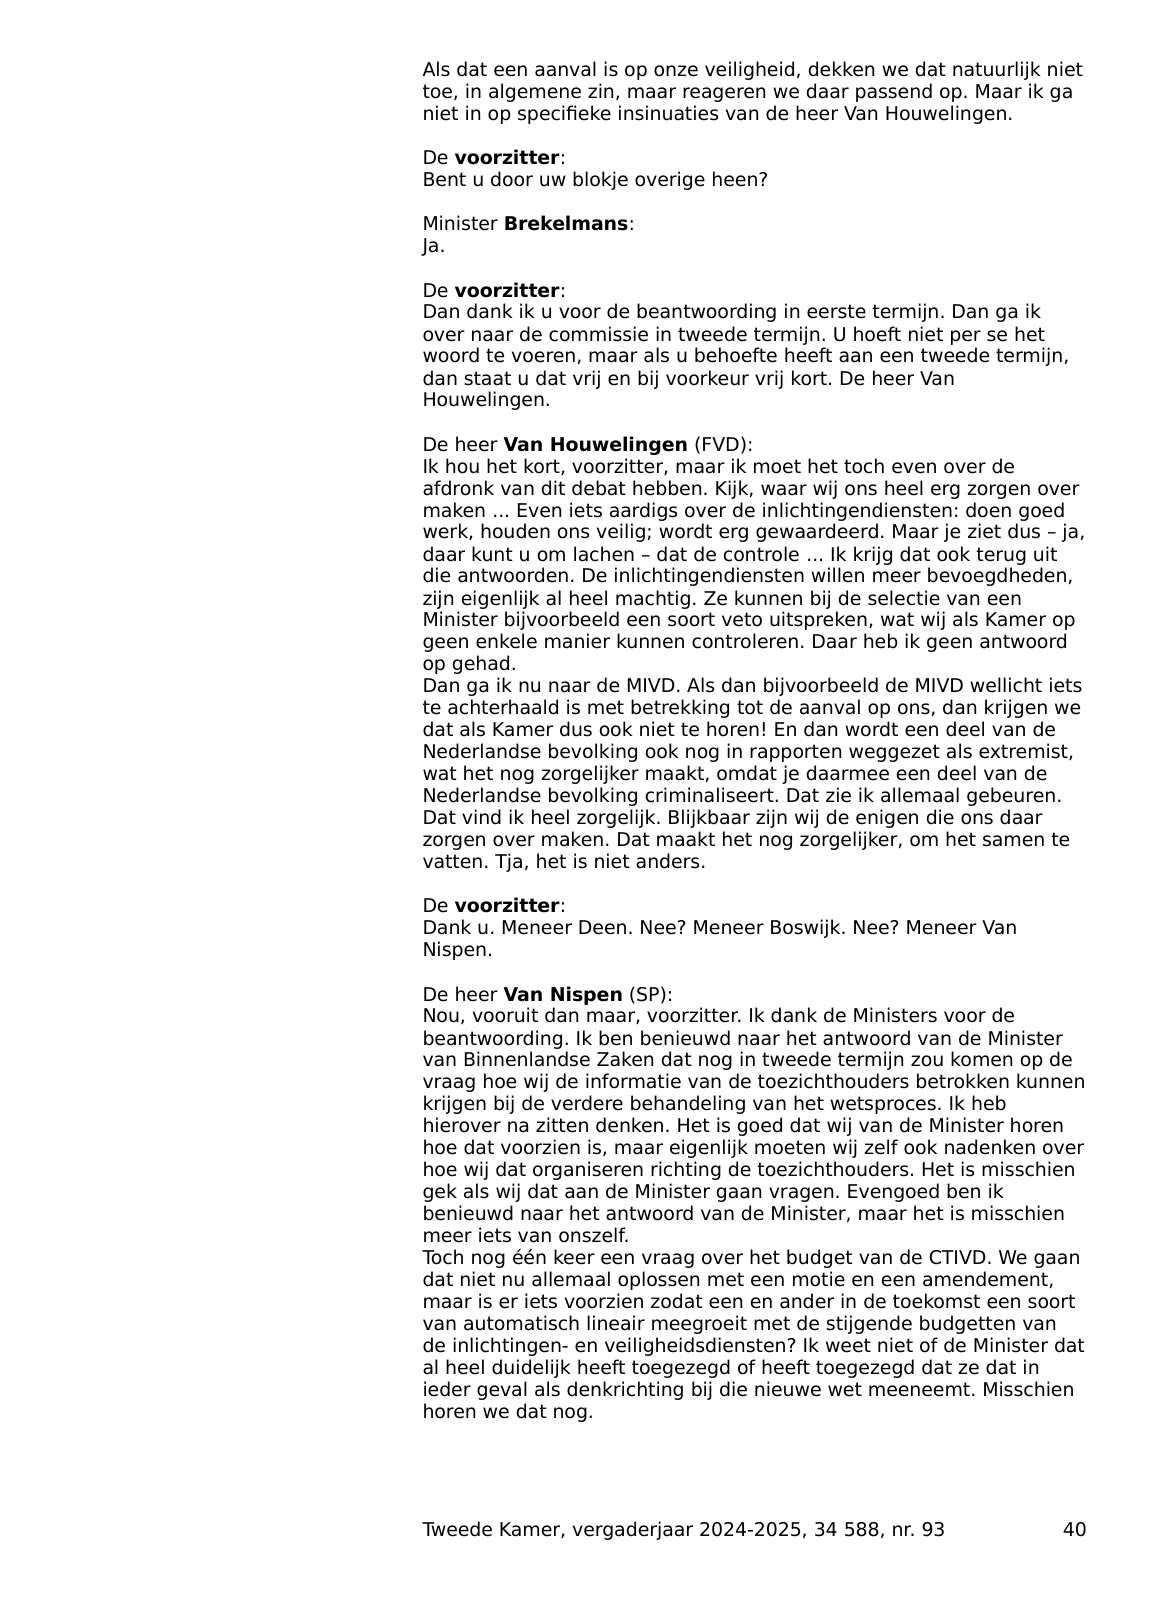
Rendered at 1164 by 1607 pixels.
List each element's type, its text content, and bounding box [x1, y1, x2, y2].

text Toch nog één keer een vraag over het budget van de CTIVD. We gaan dat niet nu allemaal oplossen met een motie en een amendement, maar is er iets voorzien zodat een en ander in de toekomst een soort van automatisch lineair meegroeit met de stijgende budgetten van de inlichtingen- en veiligheidsdiensten? Ik weet niet of de Minister dat al heel duidelijk heeft toegezegd of heeft toegezegd dat ze dat in ieder geval als denkrichting bij die nieuwe wet meeneemt. Misschien horen we dat nog. [422, 1247, 1087, 1423]
text Minister Brekelmans: [422, 213, 1087, 235]
text De heer Van Nispen (SP): [422, 983, 1087, 1005]
text Ja. [422, 235, 1087, 257]
text Dank u. Meneer Deen. Nee? Meneer Boswijk. Nee? Meneer Van Nispen. [422, 917, 1087, 961]
text De heer Van Houwelingen (FVD): [422, 433, 1087, 456]
text De voorzitter: [422, 147, 1087, 169]
text Bent u door uw blokje overige heen? [422, 169, 1087, 191]
text Als dat een aanval is op onze veiligheid, dekken we dat natuurlijk niet toe, in algemene zin, maar reageren we daar passend op. Maar ik ga niet in op specifieke insinuaties van de heer Van Houwelingen. [422, 59, 1087, 125]
text De voorzitter: [422, 895, 1087, 917]
text Dan ga ik nu naar de MIVD. Als dan bijvoorbeeld de MIVD wellicht iets te achterhaald is met betrekking tot de aanval op ons, dan krijgen we dat als Kamer dus ook niet te horen! En dan wordt een deel van de Nederlandse bevolking ook nog in rapporten weggezet als extremist, wat het nog zorgelijker maakt, omdat je daarmee een deel van de Nederlandse bevolking criminaliseert. Dat zie ik allemaal gebeuren. Dat vind ik heel zorgelijk. Blijkbaar zijn wij de enigen die ons daar zorgen over maken. Dat maakt het nog zorgelijker, om het samen te vatten. Tja, het is niet anders. [422, 675, 1087, 873]
text Ik hou het kort, voorzitter, maar ik moet het toch even over de afdronk van dit debat hebben. Kijk, waar wij ons heel erg zorgen over maken ... Even iets aardigs over de inlichtingendiensten: doen goed werk, houden ons veilig; wordt erg gewaardeerd. Maar je ziet dus – ja, daar kunt u om lachen – dat de controle ... Ik krijg dat ook terug uit die antwoorden. De inlichtingendiensten willen meer bevoegdheden, zijn eigenlijk al heel machtig. Ze kunnen bij de selectie van een Minister bijvoorbeeld een soort veto uitspreken, wat wij als Kamer op geen enkele manier kunnen controleren. Daar heb ik geen antwoord op gehad. [422, 456, 1087, 675]
text Nou, vooruit dan maar, voorzitter. Ik dank de Ministers voor de beantwoording. Ik ben benieuwd naar het antwoord van de Minister van Binnenlandse Zaken dat nog in tweede termijn zou komen op de vraag hoe wij de informatie van de toezichthouders betrokken kunnen krijgen bij de verdere behandeling van het wetsproces. Ik heb hierover na zitten denken. Het is goed dat wij van de Minister horen hoe dat voorzien is, maar eigenlijk moeten wij zelf ook nadenken over hoe wij dat organiseren richting de toezichthouders. Het is misschien gek als wij dat aan de Minister gaan vragen. Evengoed ben ik benieuwd naar het antwoord van de Minister, maar het is misschien meer iets van onszelf. [422, 1005, 1087, 1247]
text De voorzitter: [422, 279, 1087, 301]
text Dan dank ik u voor de beantwoording in eerste termijn. Dan ga ik over naar de commissie in tweede termijn. U hoeft niet per se het woord te voeren, maar als u behoefte heeft aan een tweede termijn, dan staat u dat vrij en bij voorkeur vrij kort. De heer Van Houwelingen. [422, 301, 1087, 411]
